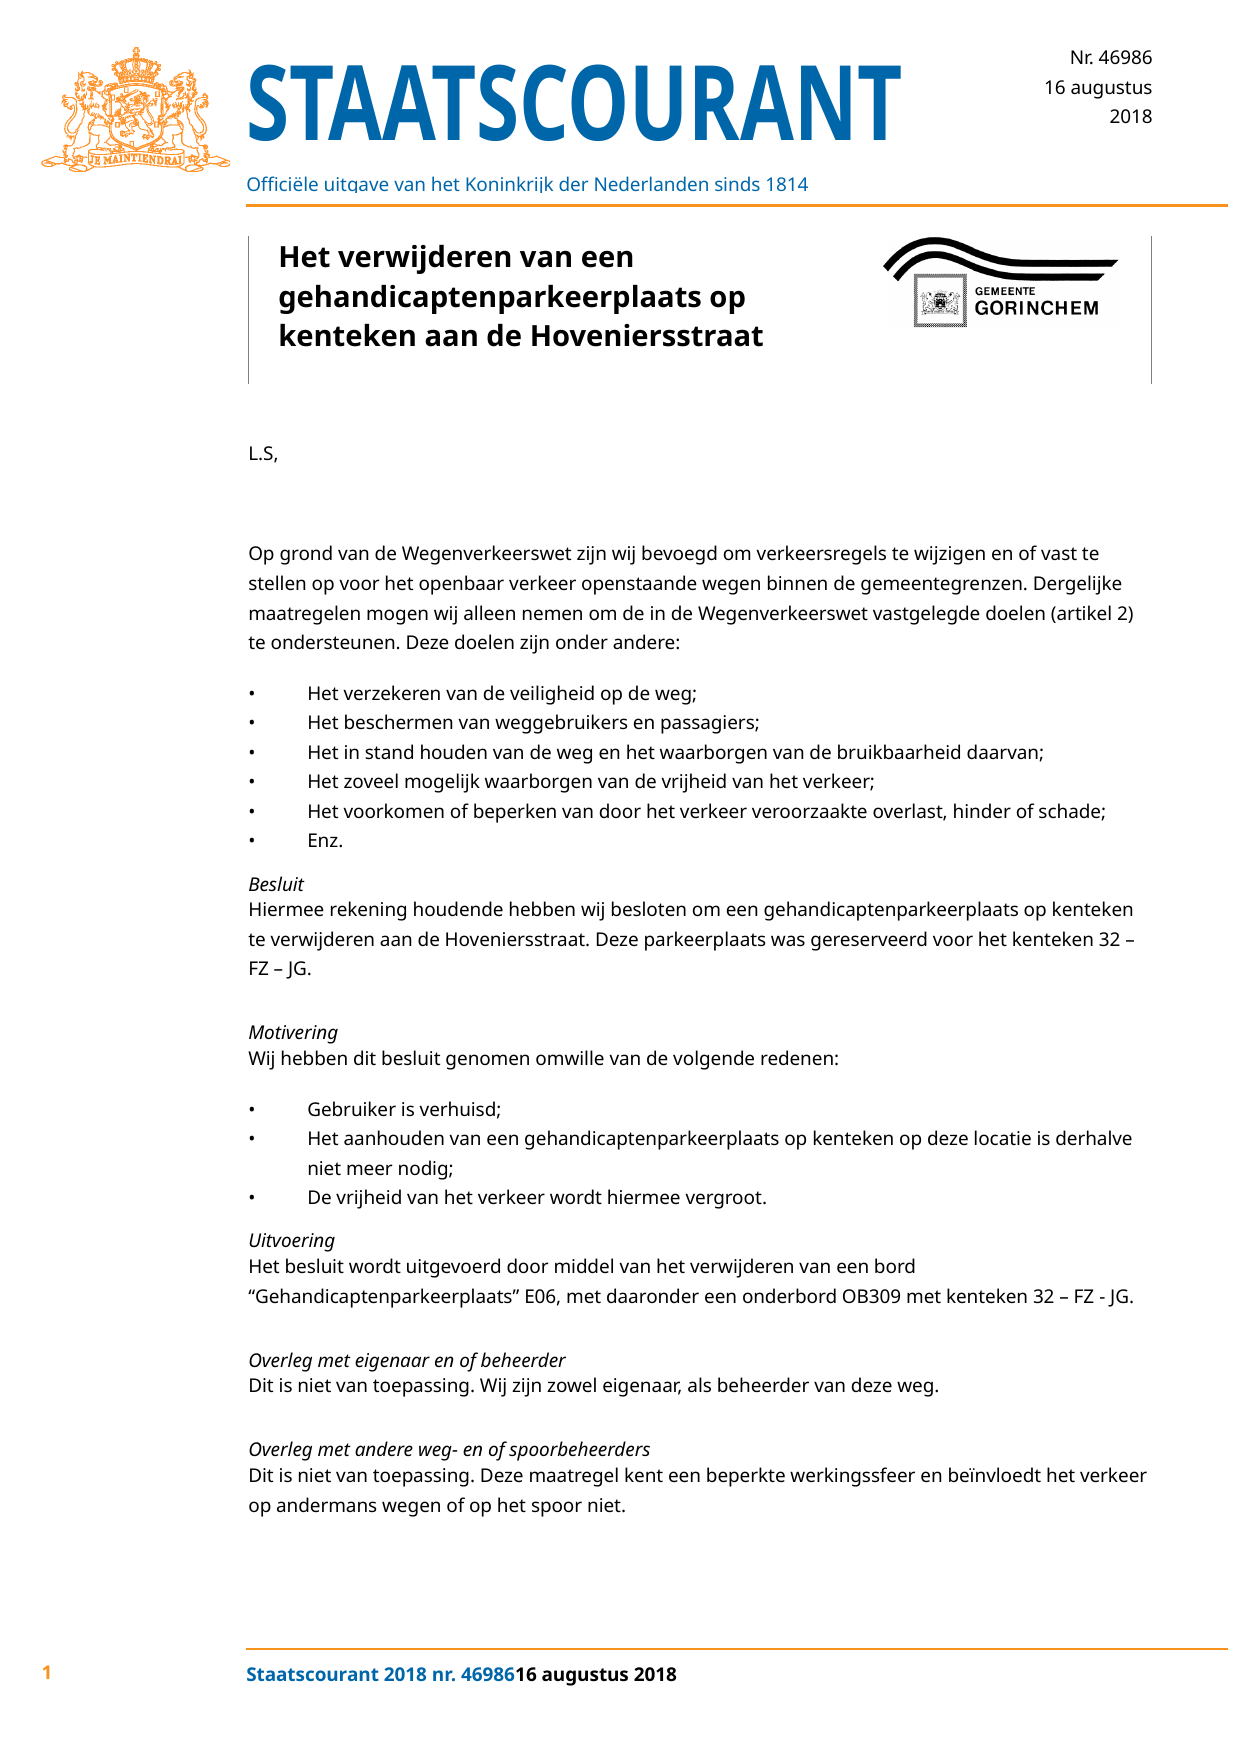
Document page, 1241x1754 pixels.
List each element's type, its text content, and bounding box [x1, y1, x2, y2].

list Het verzekeren van de veiligheid op de weg; [248, 680, 1152, 705]
list Het aanhouden van een gehandicaptenparkeerplaats op kenteken op deze locatie is derhalve niet meer nodig; [248, 1125, 1152, 1181]
text Motivering [248, 1019, 1152, 1045]
text Hiermee rekening houdende hebben wij besloten om een gehandicaptenparkeerplaats op kenteken te verwijderen aan de Hoveniersstraat. Deze parkeerplaats was gereserveerd voor het kenteken 32 – FZ – JG. [248, 896, 1152, 981]
list Enz. [248, 828, 1152, 853]
text Overleg met andere weg- en of spoorbeheerders [248, 1437, 1152, 1462]
text Op grond van de Wegenverkeerswet zijn wij bevoegd om verkeersregels te wijzigen en of vast te stellen op voor het openbaar verkeer openstaande wegen binnen de gemeentegrenzen. Dergelijke maatregelen mogen wij alleen nemen om de in de Wegenverkeerswet vastgelegde doelen (artikel 2) te ondersteunen. Deze doelen zijn onder andere: [248, 541, 1152, 655]
list Het in stand houden van de weg en het waarborgen van de bruikbaarheid daarvan; [248, 739, 1152, 764]
picture [41, 47, 231, 172]
text Het besluit wordt uitgevoerd door middel van het verwijderen van een bord “Gehandicaptenparkeerplaats” E06, met daaronder een onderbord OB309 met kenteken 32 – FZ - JG. [248, 1253, 1152, 1309]
text Overleg met eigenaar en of beheerder [248, 1347, 1152, 1373]
list De vrijheid van het verkeer wordt hiermee vergroot. [248, 1184, 1152, 1210]
list Het voorkomen of beperken van door het verkeer veroorzaakte overlast, hinder of schade; [248, 798, 1152, 824]
text Besluit [248, 871, 1152, 896]
text Wij hebben dit besluit genomen omwille van de volgende redenen: [248, 1045, 1152, 1071]
table_header Het verwijderen van een gehandicaptenparkeerplaats op kenteken aan de Hoveniersstraat [249, 236, 850, 384]
list Het beschermen van weggebruikers en passagiers; [248, 709, 1152, 735]
list Het zoveel mogelijk waarborgen van de vrijheid van het verkeer; [248, 768, 1152, 794]
list Gebruiker is verhuisd; [248, 1096, 1152, 1121]
picture [882, 236, 1119, 328]
text Uitvoering [248, 1228, 1152, 1253]
table_header [850, 236, 1151, 384]
text L.S, [248, 440, 1152, 465]
text Dit is niet van toepassing. Deze maatregel kent een beperkte werkingssfeer en beïnvloedt het verkeer op andermans wegen of op het spoor niet. [248, 1462, 1152, 1518]
text Dit is niet van toepassing. Wij zijn zowel eigenaar, als beheerder van deze weg. [248, 1373, 1152, 1398]
